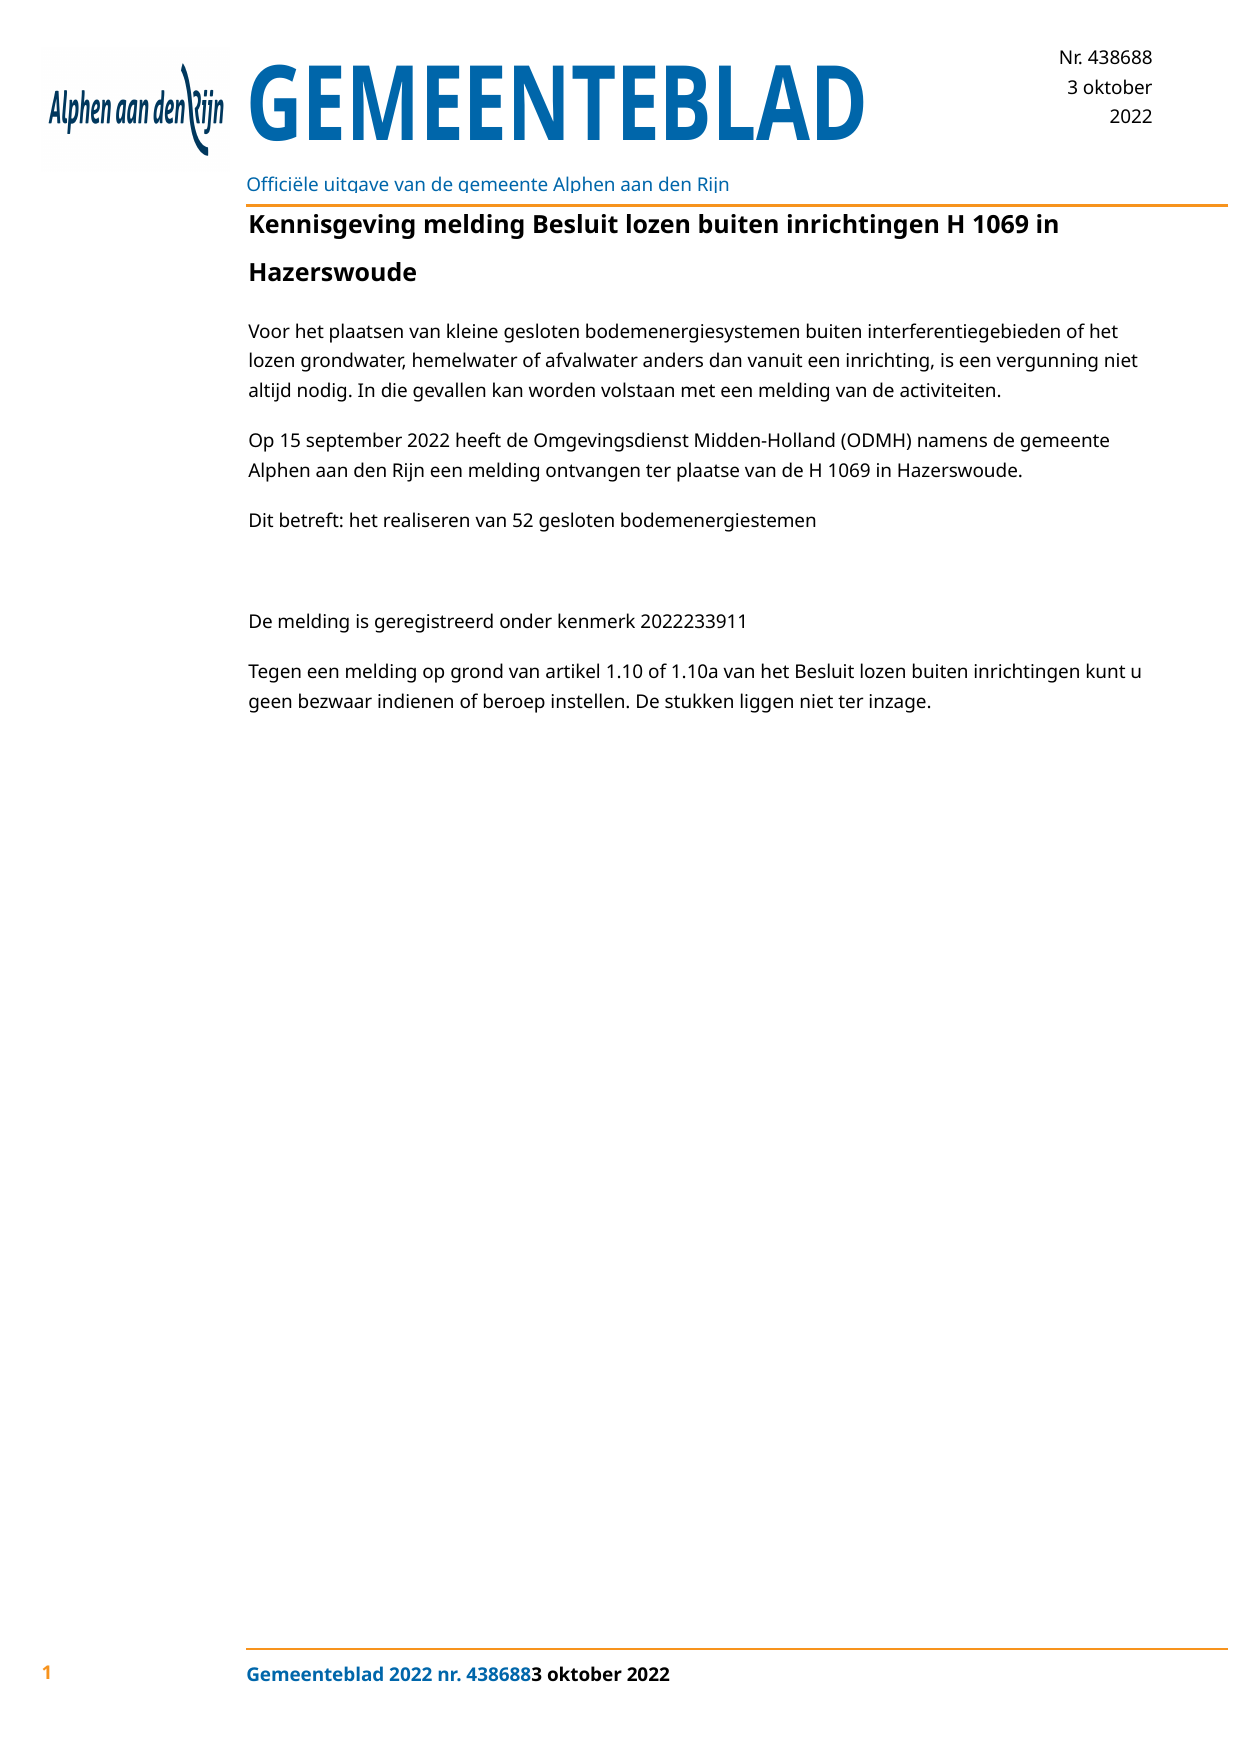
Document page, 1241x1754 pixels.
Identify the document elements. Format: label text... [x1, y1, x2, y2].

text Kennisgeving melding Besluit lozen buiten inrichtingen H 1069 in Hazerswoude [248, 207, 1152, 288]
picture [41, 47, 231, 172]
text De melding is geregistreerd onder kenmerk 2022233911 [248, 608, 1152, 634]
text Op 15 september 2022 heeft de Omgevingsdienst Midden-Holland (ODMH) namens de gemeente Alphen aan den Rijn een melding ontvangen ter plaatse van de H 1069 in Hazerswoude. [248, 427, 1152, 483]
text Dit betreft: het realiseren van 52 gesloten bodemenergiestemen [248, 507, 1152, 533]
text Voor het plaatsen van kleine gesloten bodemenergiesystemen buiten interferentiegebieden of het lozen grondwater, hemelwater of afvalwater anders dan vanuit een inrichting, is een vergunning niet altijd nodig. In die gevallen kan worden volstaan met een melding van de activiteiten. [248, 318, 1152, 403]
text Tegen een melding op grond van artikel 1.10 of 1.10a van het Besluit lozen buiten inrichtingen kunt u geen bezwaar indienen of beroep instellen. De stukken liggen niet ter inzage. [248, 659, 1152, 714]
